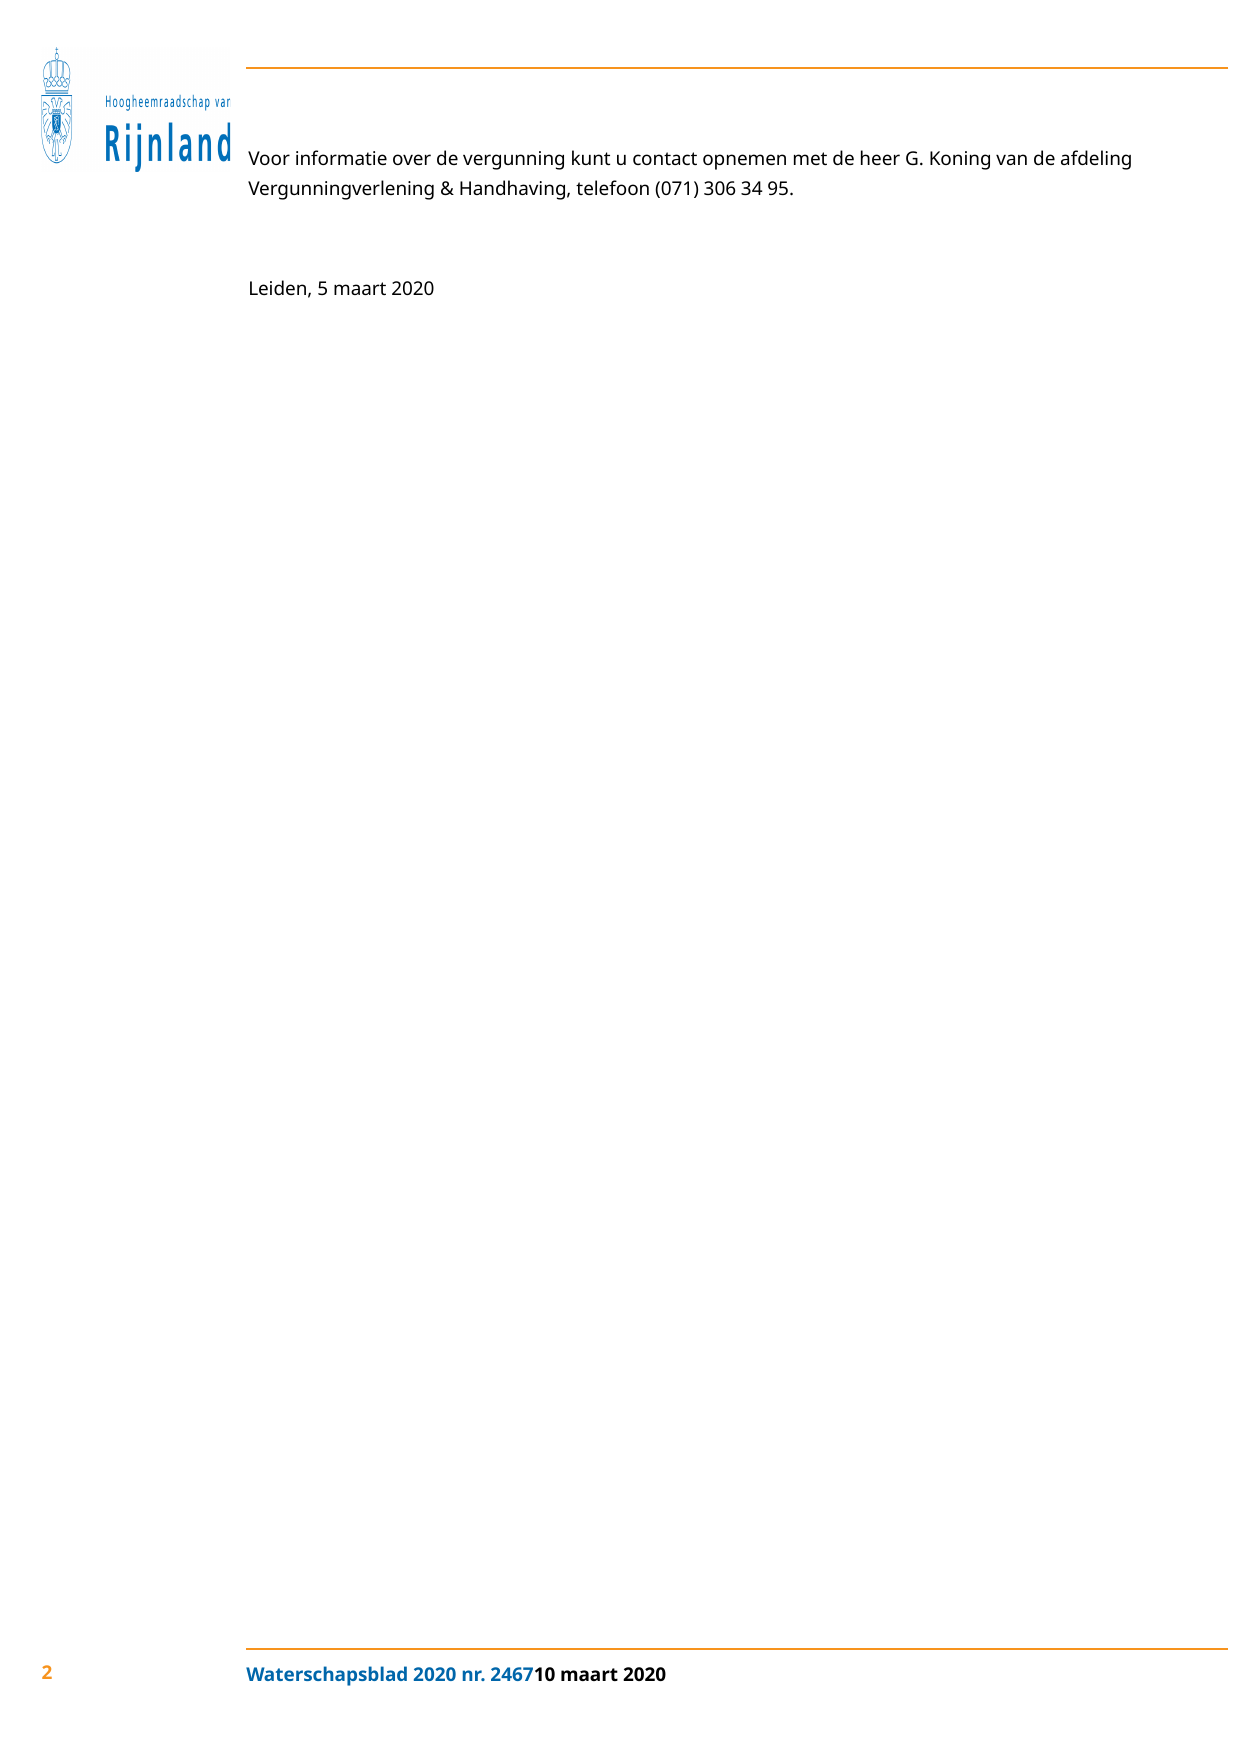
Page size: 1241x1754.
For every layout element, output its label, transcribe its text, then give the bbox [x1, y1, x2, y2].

picture [41, 47, 231, 172]
text Voor informatie over de vergunning kunt u contact opnemen met de heer G. Koning van de afdeling Vergunningverlening & Handhaving, telefoon (071) 306 34 95. [248, 145, 1152, 201]
text Leiden, 5 maart 2020 [248, 276, 1152, 301]
